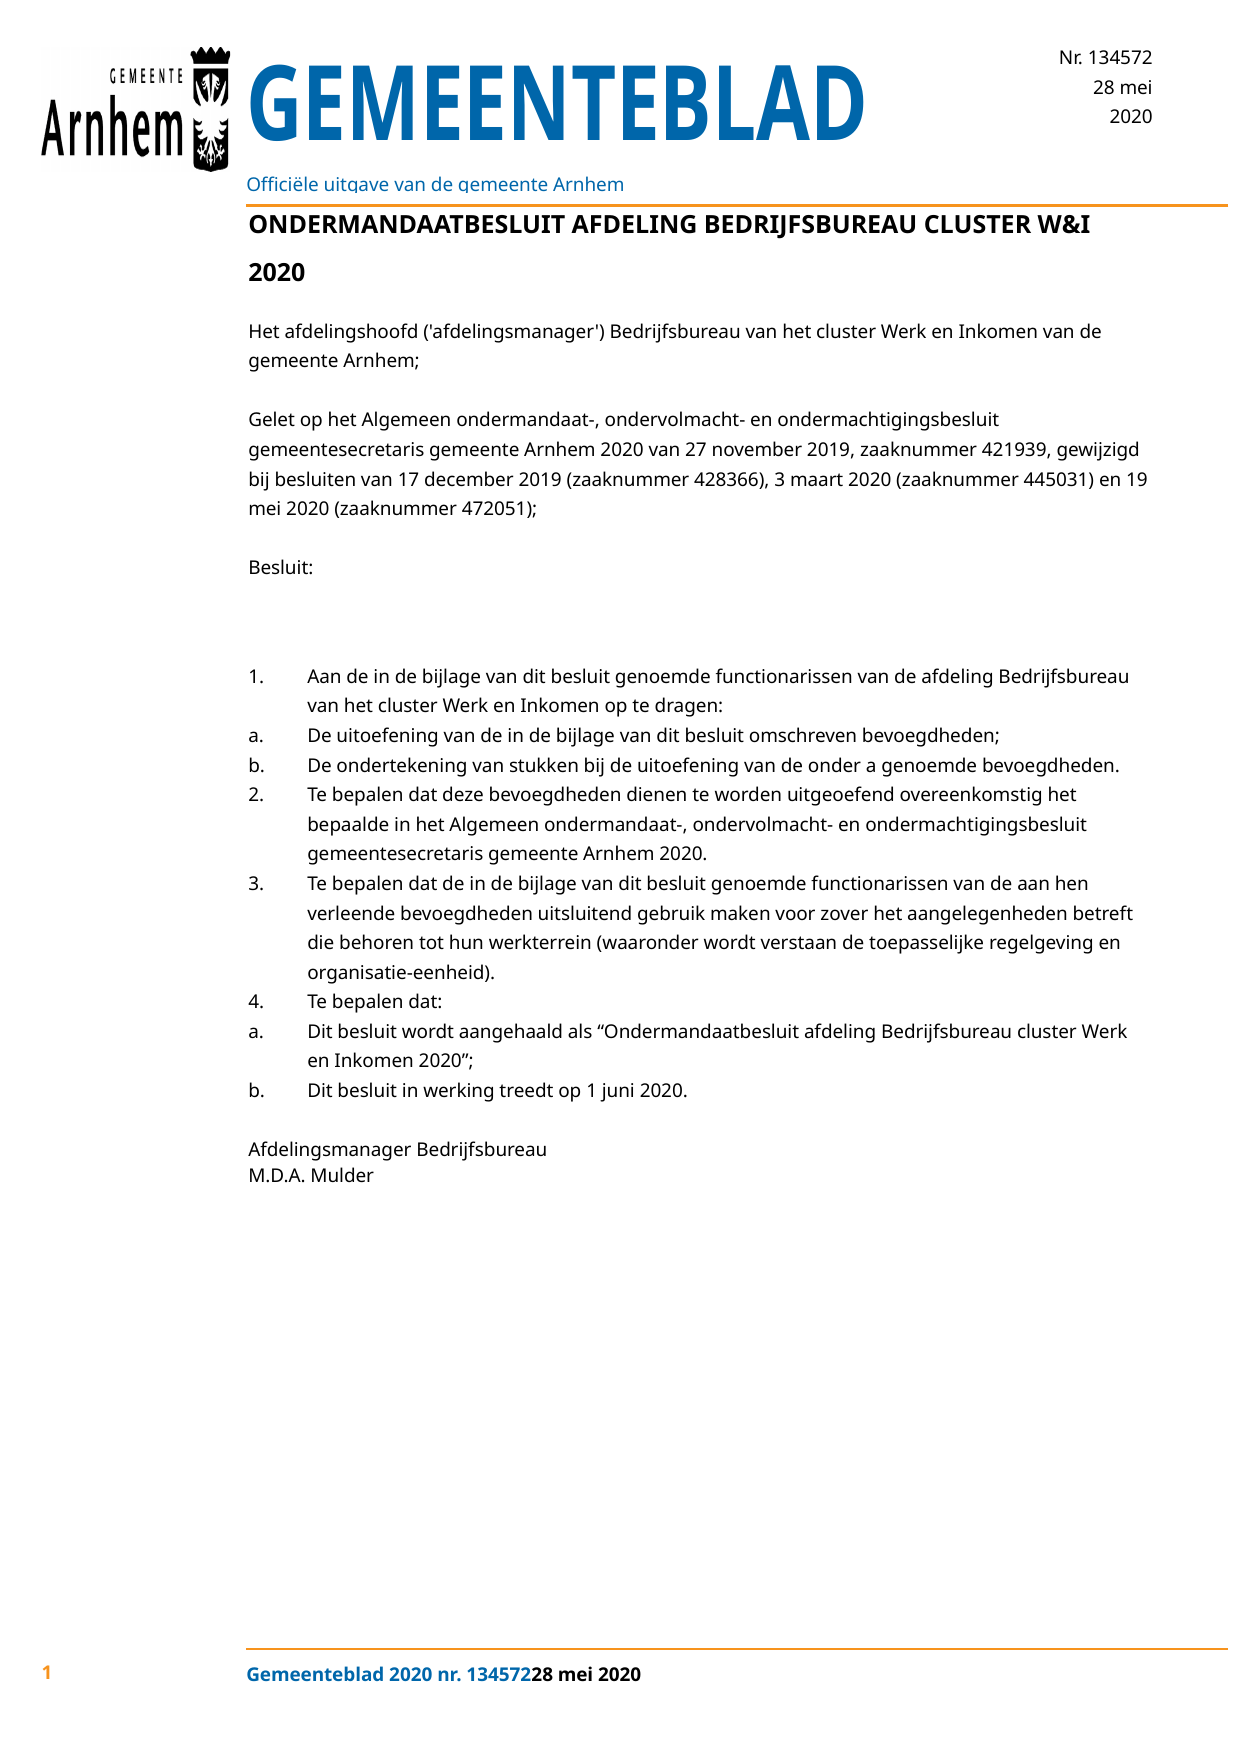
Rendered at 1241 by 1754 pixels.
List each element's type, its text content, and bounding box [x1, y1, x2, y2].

list Te bepalen dat deze bevoegdheden dienen te worden uitgeoefend overeenkomstig het bepaalde in het Algemeen ondermandaat-, ondervolmacht- en ondermachtigingsbesluit gemeentesecretaris gemeente Arnhem 2020. [248, 781, 1152, 866]
list Te bepalen dat: [248, 988, 1152, 1014]
text Besluit: [248, 554, 1152, 580]
list Te bepalen dat de in de bijlage van dit besluit genoemde functionarissen van de aan hen verleende bevoegdheden uitsluitend gebruik maken voor zover het aangelegenheden betreft die behoren tot hun werkterrein (waaronder wordt verstaan de toepasselijke regelgeving en organisatie-eenheid). [248, 870, 1152, 984]
list De uitoefening van de in de bijlage van dit besluit omschreven bevoegdheden; [248, 722, 1152, 748]
text Gelet op het Algemeen ondermandaat-, ondervolmacht- en ondermachtigingsbesluit gemeentesecretaris gemeente Arnhem 2020 van 27 november 2019, zaaknummer 421939, gewijzigd bij besluiten van 17 december 2019 (zaaknummer 428366), 3 maart 2020 (zaaknummer 445031) en 19 mei 2020 (zaaknummer 472051); [248, 407, 1152, 521]
text Het afdelingshoofd ('afdelingsmanager') Bedrijfsbureau van het cluster Werk en Inkomen van de gemeente Arnhem; [248, 318, 1152, 373]
picture [41, 47, 231, 172]
list De ondertekening van stukken bij de uitoefening van de onder a genoemde bevoegdheden. [248, 752, 1152, 777]
list Aan de in de bijlage van dit besluit genoemde functionarissen van de afdeling Bedrijfsbureau van het cluster Werk en Inkomen op te dragen: [248, 663, 1152, 718]
list Dit besluit in werking treedt op 1 juni 2020. [248, 1077, 1152, 1103]
list Dit besluit wordt aangehaald als “Ondermandaatbesluit afdeling Bedrijfsbureau cluster Werk en Inkomen 2020”; [248, 1018, 1152, 1073]
text Afdelingsmanager Bedrijfsbureau [248, 1136, 1152, 1162]
text M.D.A. Mulder [248, 1162, 1152, 1188]
text ONDERMANDAATBESLUIT AFDELING BEDRIJFSBUREAU CLUSTER W&I 2020 [248, 207, 1152, 288]
